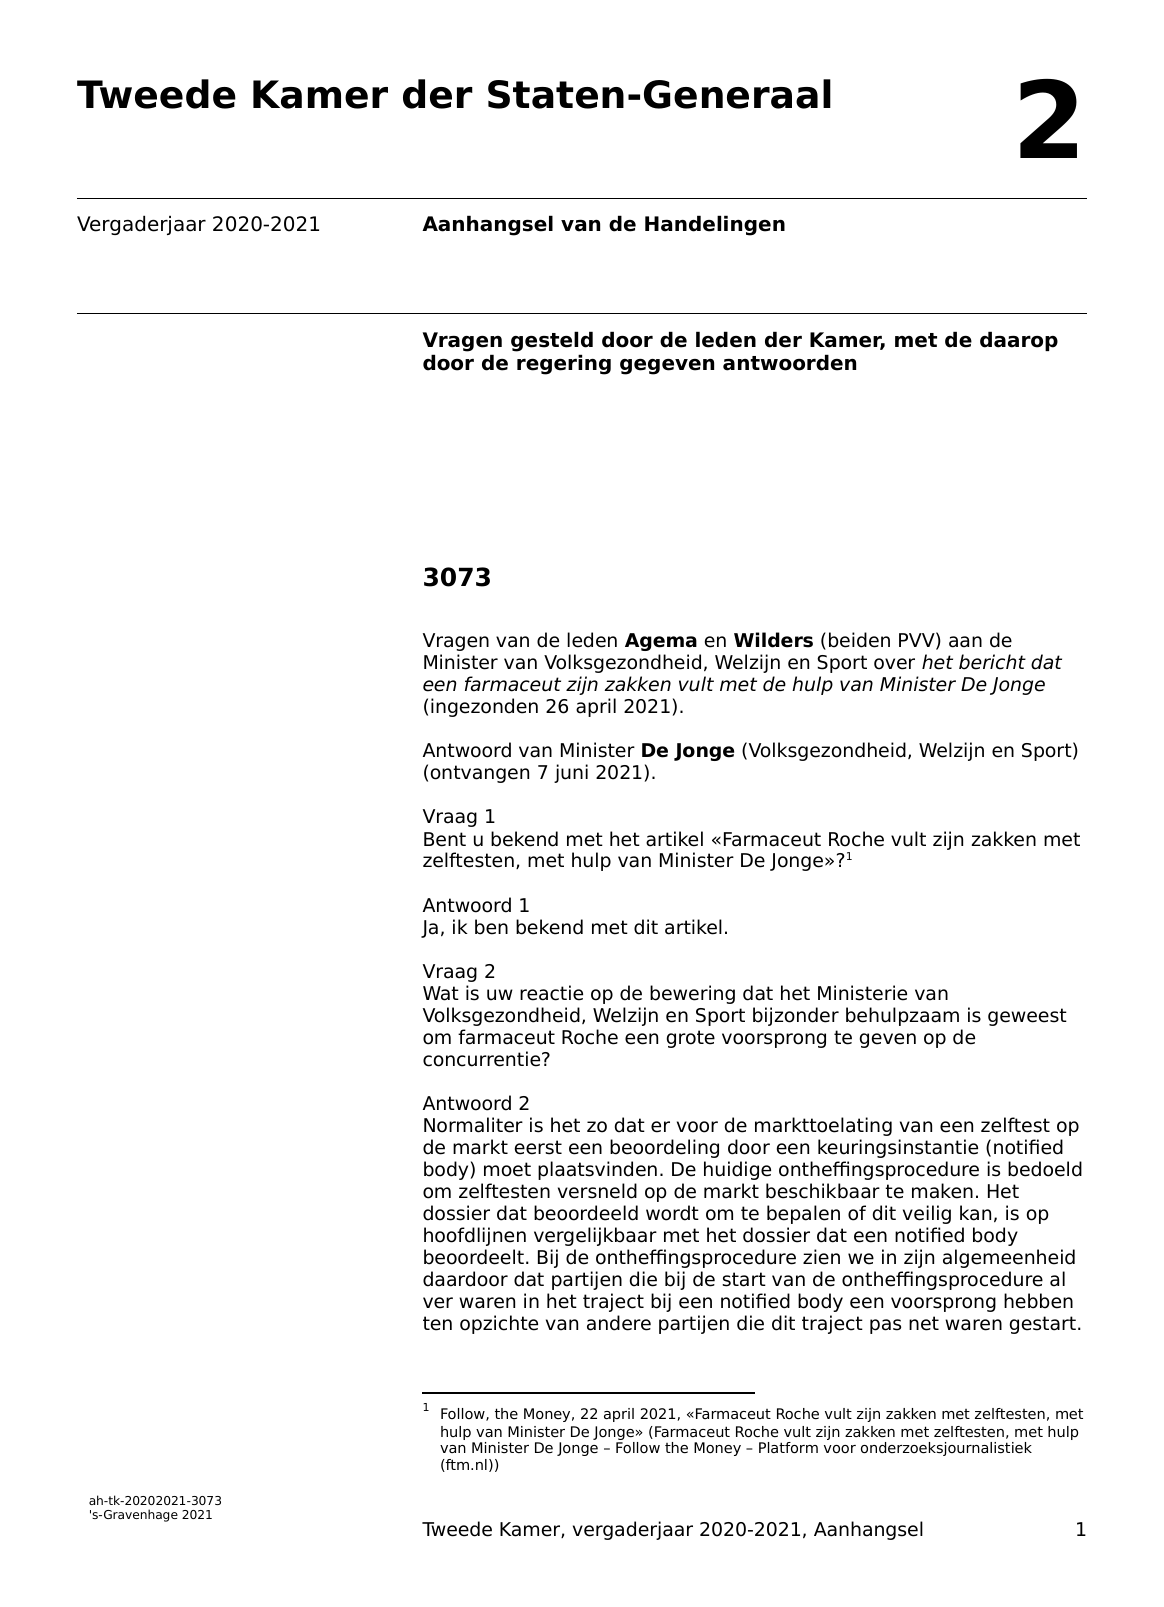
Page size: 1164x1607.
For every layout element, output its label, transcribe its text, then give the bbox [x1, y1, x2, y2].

text Ja, ik ben bekend met dit artikel. [422, 917, 1087, 938]
text Bent u bekend met het artikel «Farmaceut Roche vult zijn zakken met zelftesten, met hulp van Minister De Jonge»? [422, 828, 1087, 872]
text Vraag 1 [422, 806, 1087, 828]
text Antwoord van Minister De Jonge (Volksgezondheid, Welzijn en Sport) (ontvangen 7 juni 2021). [422, 740, 1087, 784]
text Antwoord 2 [422, 1093, 1087, 1115]
text Follow, the Money, 22 april 2021, «Farmaceut Roche vult zijn zakken met zelftesten, met hulp van Minister De Jonge» (Farmaceut Roche vult zijn zakken met zelftesten, met hulp van Minister De Jonge – Follow the Money – Platform voor onderzoeksjournalistiek (ftm.nl)) [422, 1402, 1087, 1474]
table_cell Aanhangsel van de Handelingen [422, 199, 1087, 313]
text 's-Gravenhage 2021 [88, 1508, 323, 1522]
table_header Tweede Kamer der Staten-Generaal [77, 59, 886, 198]
table_cell [77, 314, 422, 375]
text 3073 [422, 563, 1087, 592]
text Vragen van de leden Agema en Wilders (beiden PVV) aan de Minister van Volksgezondheid, Welzijn en Sport over het bericht dat een farmaceut zijn zakken vult met de hulp van Minister De Jonge (ingezonden 26 april 2021). [422, 630, 1087, 718]
text Normaliter is het zo dat er voor de markttoelating van een zelftest op de markt eerst een beoordeling door een keuringsinstantie (notified body) moet plaatsvinden. De huidige ontheffingsprocedure is bedoeld om zelftesten versneld op de markt beschikbaar te maken. Het dossier dat beoordeeld wordt om te bepalen of dit veilig kan, is op hoofdlijnen vergelijkbaar met het dossier dat een notified body beoordeelt. Bij de ontheffingsprocedure zien we in zijn algemeenheid daardoor dat partijen die bij de start van de ontheffingsprocedure al ver waren in het traject bij een notified body een voorsprong hebben ten opzichte van andere partijen die dit traject pas net waren gestart. [422, 1115, 1087, 1334]
table_cell Vragen gesteld door de leden der Kamer, met de daarop door de regering gegeven antwoorden [422, 314, 1087, 375]
text Vraag 2 [422, 961, 1087, 983]
text Antwoord 1 [422, 894, 1087, 917]
text ah-tk-20202021-3073 [88, 1494, 323, 1508]
text Wat is uw reactie op de bewering dat het Ministerie van Volksgezondheid, Welzijn en Sport bijzonder behulpzaam is geweest om farmaceut Roche een grote voorsprong te geven op de concurrentie? [422, 983, 1087, 1071]
table_header 2 [886, 59, 1087, 198]
table_cell Vergaderjaar 2020-2021 [77, 199, 422, 313]
